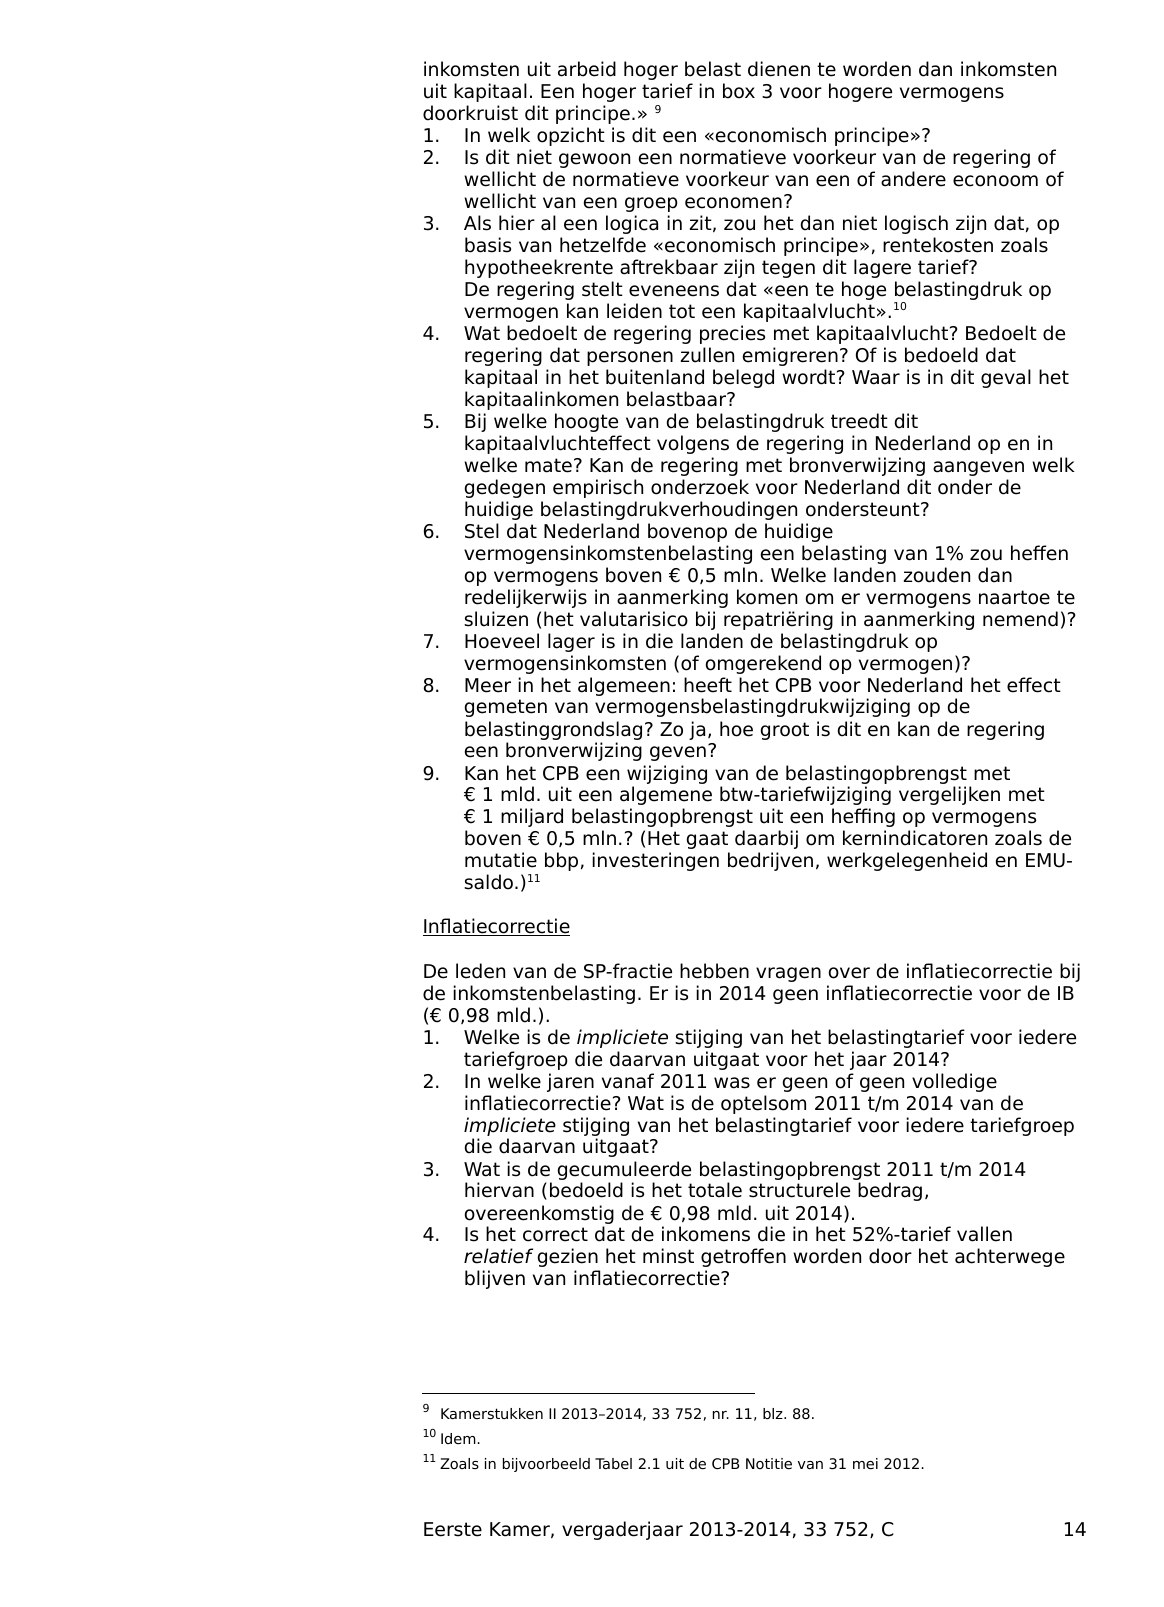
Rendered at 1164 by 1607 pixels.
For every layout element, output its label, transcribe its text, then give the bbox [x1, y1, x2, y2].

text 3. Als hier al een logica in zit, zou het dan niet logisch zijn dat, op basis van hetzelfde «economisch principe», rentekosten zoals hypotheekrente aftrekbaar zijn tegen dit lagere tarief? [422, 213, 1087, 279]
text Idem. [422, 1427, 1087, 1449]
text 7. Hoeveel lager is in die landen de belastingdruk op vermogensinkomsten (of omgerekend op vermogen)? [422, 631, 1087, 674]
text Zoals in bijvoorbeeld Tabel 2.1 uit de CPB Notitie van 31 mei 2012. [422, 1452, 1087, 1474]
text De leden van de SP-fractie hebben vragen over de inflatiecorrectie bij de inkomstenbelasting. Er is in 2014 geen inflatiecorrectie voor de IB (€ 0,98 mld.). [422, 961, 1087, 1027]
text 9. Kan het CPB een wijziging van de belastingopbrengst met € 1 mld. uit een algemene btw-tariefwijziging vergelijken met € 1 miljard belastingopbrengst uit een heffing op vermogens boven € 0,5 mln.? (Het gaat daarbij om kernindicatoren zoals de mutatie bbp, investeringen bedrijven, werkgelegenheid en EMU-saldo.) [422, 762, 1087, 894]
text 6. Stel dat Nederland bovenop de huidige vermogensinkomstenbelasting een belasting van 1% zou heffen op vermogens boven € 0,5 mln. Welke landen zouden dan redelijkerwijs in aanmerking komen om er vermogens naartoe te sluizen (het valutarisico bij repatriëring in aanmerking nemend)? [422, 521, 1087, 631]
text 4. Wat bedoelt de regering precies met kapitaalvlucht? Bedoelt de regering dat personen zullen emigreren? Of is bedoeld dat kapitaal in het buitenland belegd wordt? Waar is in dit geval het kapitaalinkomen belastbaar? [422, 323, 1087, 411]
text 1. Welke is de impliciete stijging van het belastingtarief voor iedere tariefgroep die daarvan uitgaat voor het jaar 2014? [422, 1027, 1087, 1071]
text 3. Wat is de gecumuleerde belastingopbrengst 2011 t/m 2014 hiervan (bedoeld is het totale structurele bedrag, overeenkomstig de € 0,98 mld. uit 2014). [422, 1158, 1087, 1224]
text 4. Is het correct dat de inkomens die in het 52%-tarief vallen relatief gezien het minst getroffen worden door het achterwege blijven van inflatiecorrectie? [422, 1224, 1087, 1290]
text 5. Bij welke hoogte van de belastingdruk treedt dit kapitaalvluchteffect volgens de regering in Nederland op en in welke mate? Kan de regering met bronverwijzing aangeven welk gedegen empirisch onderzoek voor Nederland dit onder de huidige belastingdrukverhoudingen ondersteunt? [422, 411, 1087, 521]
text 2. In welke jaren vanaf 2011 was er geen of geen volledige inflatiecorrectie? Wat is de optelsom 2011 t/m 2014 van de impliciete stijging van het belastingtarief voor iedere tariefgroep die daarvan uitgaat? [422, 1071, 1087, 1158]
text 1. In welk opzicht is dit een «economisch principe»? [422, 125, 1087, 147]
text 8. Meer in het algemeen: heeft het CPB voor Nederland het effect gemeten van vermogensbelastingdrukwijziging op de belastinggrondslag? Zo ja, hoe groot is dit en kan de regering een bronverwijzing geven? [422, 674, 1087, 762]
subtitle Inflatiecorrectie [422, 916, 1087, 938]
text De regering stelt eveneens dat «een te hoge belastingdruk op vermogen kan leiden tot een kapitaalvlucht». [464, 279, 1087, 323]
text inkomsten uit arbeid hoger belast dienen te worden dan inkomsten uit kapitaal. Een hoger tarief in box 3 voor hogere vermogens doorkruist dit principe.» [422, 59, 1087, 125]
text Kamerstukken II 2013–2014, 33 752, nr. 11, blz. 88. [422, 1402, 1087, 1424]
text 2. Is dit niet gewoon een normatieve voorkeur van de regering of wellicht de normatieve voorkeur van een of andere econoom of wellicht van een groep economen? [422, 147, 1087, 213]
